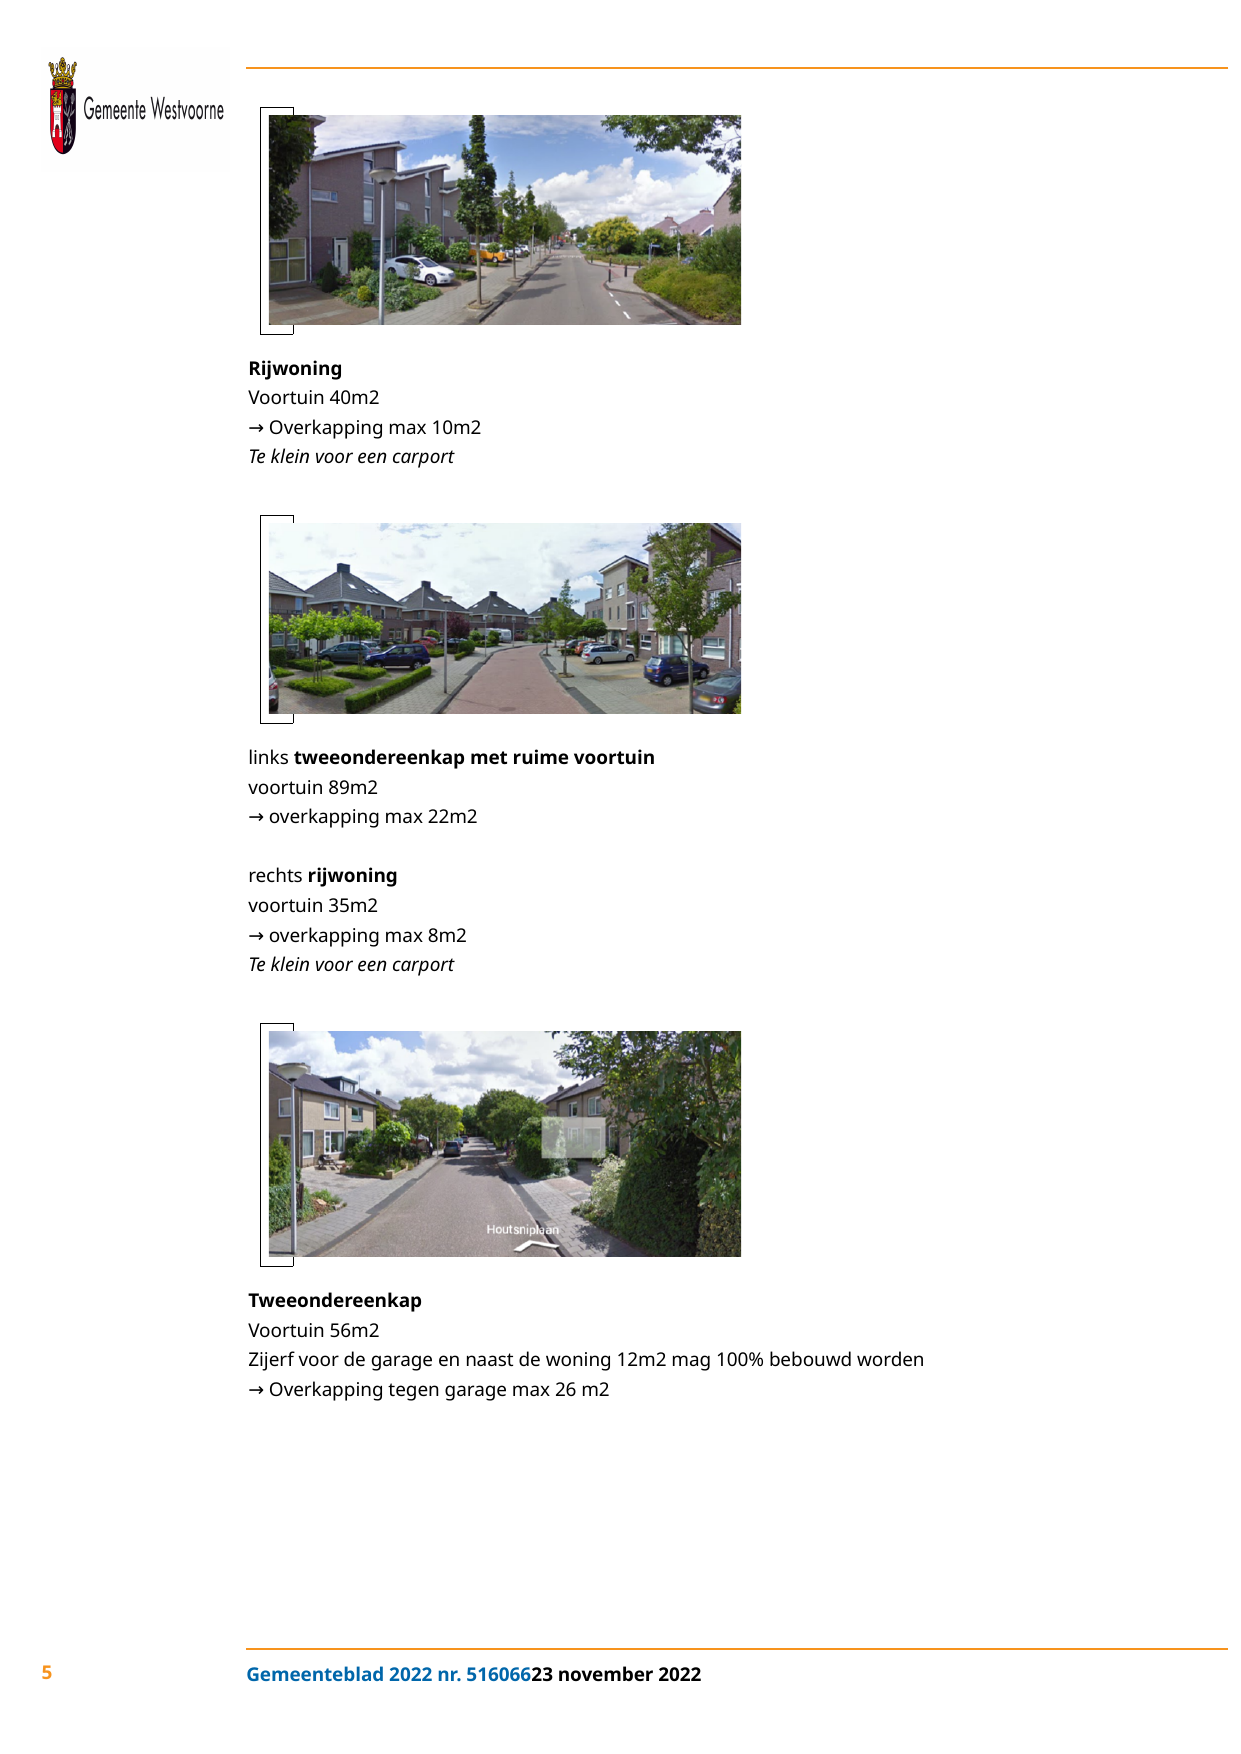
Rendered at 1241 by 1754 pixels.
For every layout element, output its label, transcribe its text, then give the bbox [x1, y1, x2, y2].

picture [268, 115, 742, 325]
picture [41, 47, 231, 172]
text Voortuin 40m2 [248, 384, 1152, 410]
text Voortuin 56m2 [248, 1317, 1152, 1343]
text → Overkapping max 10m2 [248, 414, 1152, 440]
text → Overkapping tegen garage max 26 m2 [248, 1376, 1152, 1402]
picture [268, 1031, 742, 1257]
text Rijwoning [248, 355, 1152, 381]
text Te klein voor een carport [248, 951, 1152, 977]
text Zijerf voor de garage en naast de woning 12m2 mag 100% bebouwd worden [248, 1346, 1152, 1372]
text Tweeondereenkap [248, 1287, 1152, 1313]
text rechts rijwoning [248, 863, 1152, 888]
picture [268, 523, 742, 714]
text → overkapping max 22m2 [248, 803, 1152, 829]
text voortuin 89m2 [248, 774, 1152, 799]
text Te klein voor een carport [248, 444, 1152, 469]
text → overkapping max 8m2 [248, 922, 1152, 947]
text links tweeondereenkap met ruime voortuin [248, 744, 1152, 770]
text voortuin 35m2 [248, 892, 1152, 918]
